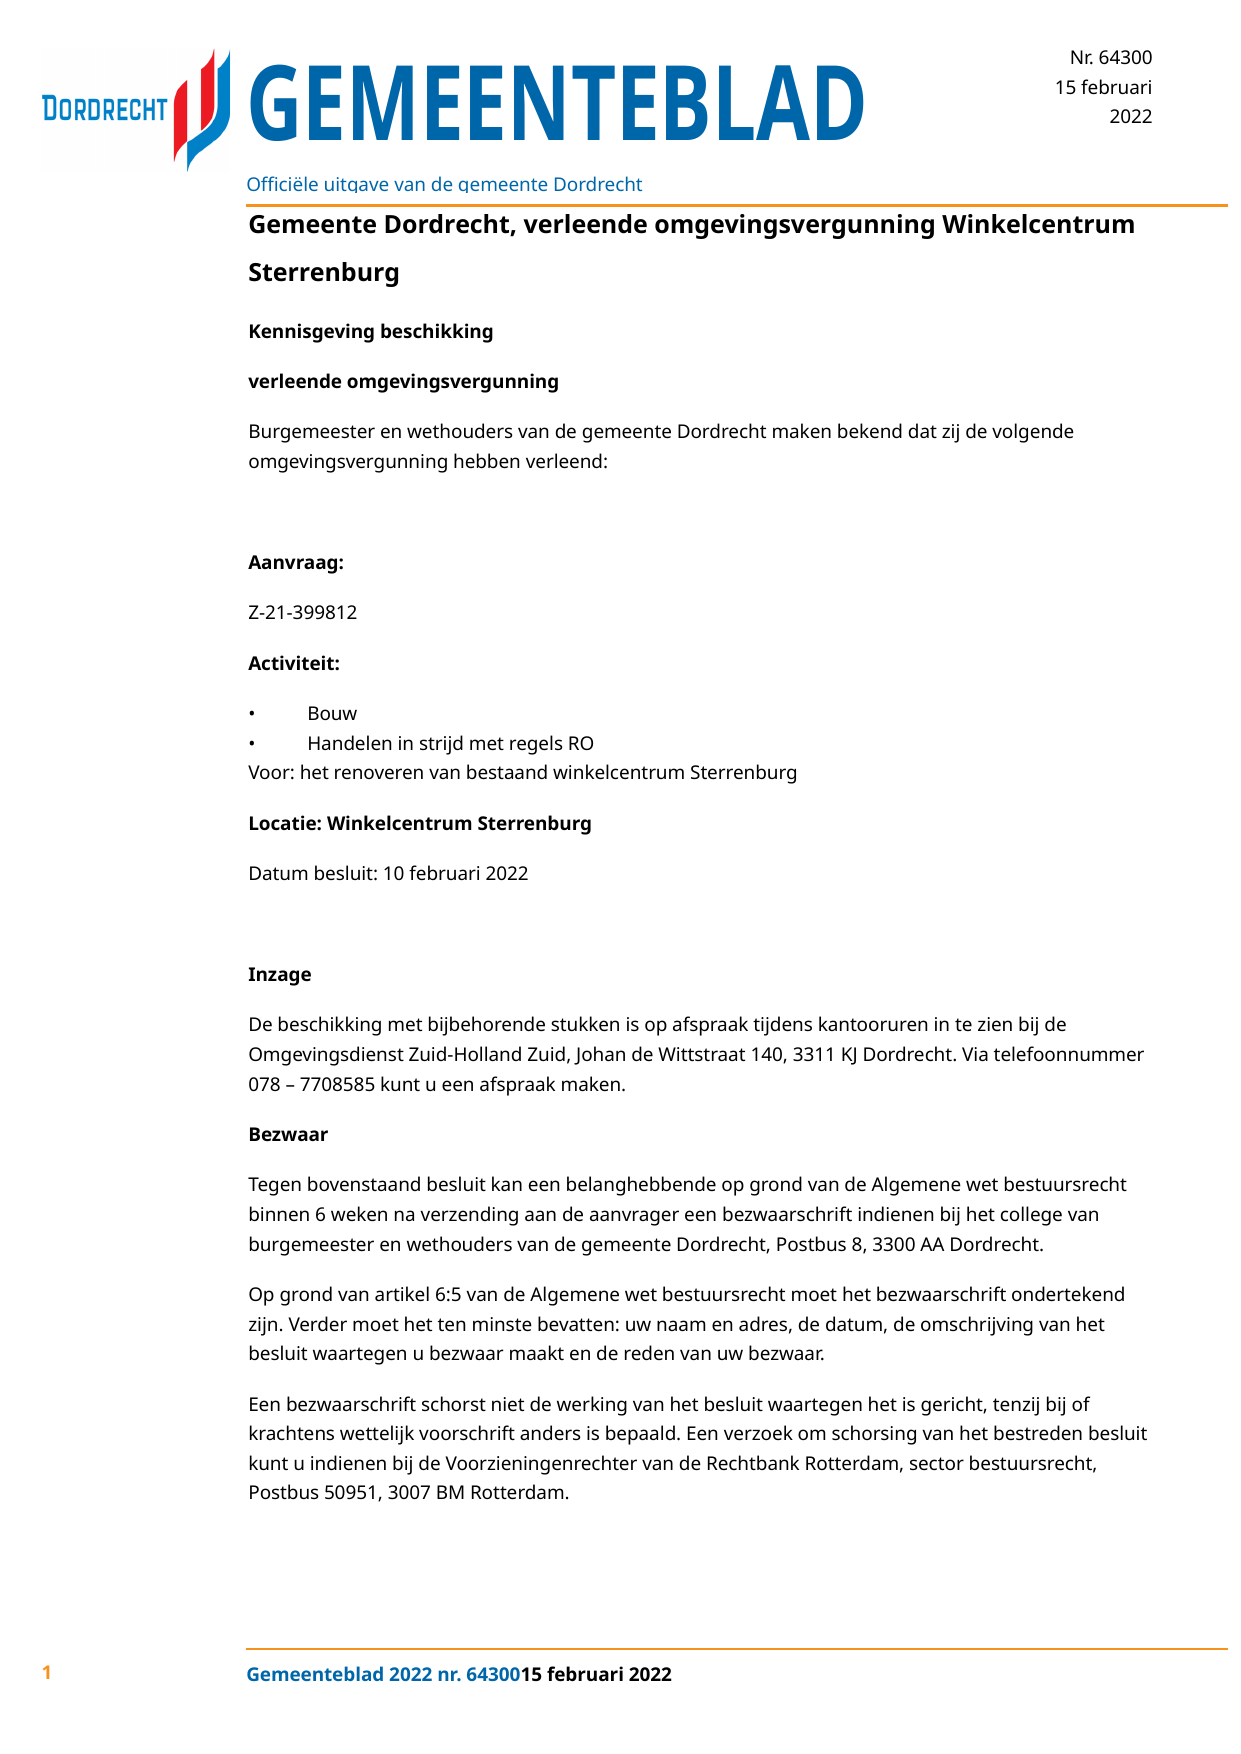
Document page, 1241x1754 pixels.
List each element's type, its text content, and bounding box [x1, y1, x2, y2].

text Aanvraag: [248, 549, 1152, 575]
text De beschikking met bijbehorende stukken is op afspraak tijdens kantooruren in te zien bij de Omgevingsdienst Zuid-Holland Zuid, Johan de Wittstraat 140, 3311 KJ Dordrecht. Via telefoonnummer 078 – 7708585 kunt u een afspraak maken. [248, 1012, 1152, 1097]
list Bouw [248, 700, 1152, 726]
text Locatie: Winkelcentrum Sterrenburg [248, 810, 1152, 836]
text Kennisgeving beschikking [248, 318, 1152, 344]
text Activiteit: [248, 650, 1152, 676]
text Datum besluit: 10 februari 2022 [248, 860, 1152, 886]
picture [41, 47, 231, 172]
text Een bezwaarschrift schorst niet de werking van het besluit waartegen het is gericht, tenzij bij of krachtens wettelijk voorschrift anders is bepaald. Een verzoek om schorsing van het bestreden besluit kunt u indienen bij de Voorzieningenrechter van de Rechtbank Rotterdam, sector bestuursrecht, Postbus 50951, 3007 BM Rotterdam. [248, 1391, 1152, 1505]
text Burgemeester en wethouders van de gemeente Dordrecht maken bekend dat zij de volgende omgevingsvergunning hebben verleend: [248, 419, 1152, 474]
text Inzage [248, 961, 1152, 987]
text Bezwaar [248, 1121, 1152, 1147]
text Z-21-399812 [248, 599, 1152, 625]
text Gemeente Dordrecht, verleende omgevingsvergunning Winkelcentrum Sterrenburg [248, 207, 1152, 288]
text Tegen bovenstaand besluit kan een belanghebbende op grond van de Algemene wet bestuursrecht binnen 6 weken na verzending aan de aanvrager een bezwaarschrift indienen bij het college van burgemeester en wethouders van de gemeente Dordrecht, Postbus 8, 3300 AA Dordrecht. [248, 1172, 1152, 1257]
list Handelen in strijd met regels RO [248, 730, 1152, 756]
text Op grond van artikel 6:5 van de Algemene wet bestuursrecht moet het bezwaarschrift ondertekend zijn. Verder moet het ten minste bevatten: uw naam en adres, de datum, de omschrijving van het besluit waartegen u bezwaar maakt en de reden van uw bezwaar. [248, 1281, 1152, 1366]
text verleende omgevingsvergunning [248, 368, 1152, 394]
text Voor: het renoveren van bestaand winkelcentrum Sterrenburg [248, 759, 1152, 785]
